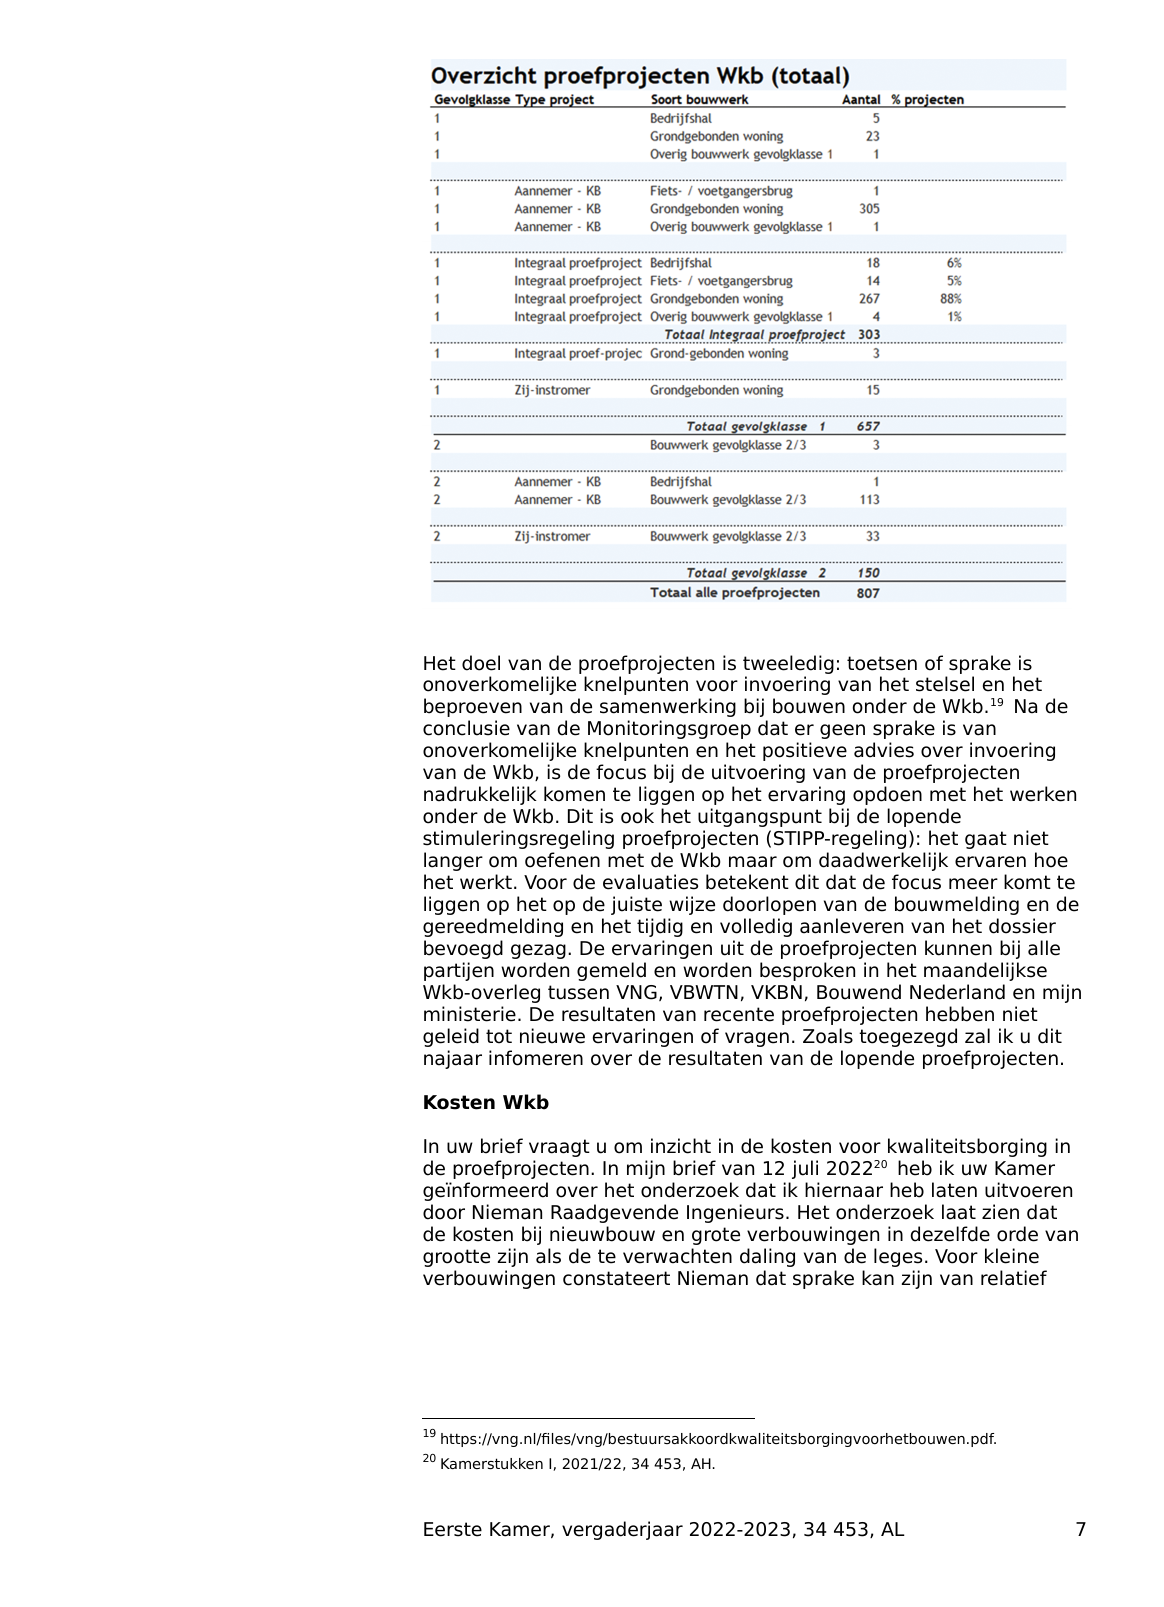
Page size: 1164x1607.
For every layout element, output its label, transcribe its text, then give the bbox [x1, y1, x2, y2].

text https://vng.nl/files/vng/bestuursakkoordkwaliteitsborgingvoorhetbouwen.pdf. [422, 1427, 1087, 1449]
picture [422, 59, 1072, 609]
text Het doel van de proefprojecten is tweeledig: toetsen of sprake is onoverkomelijke knelpunten voor invoering van het stelsel en het beproeven van de samenwerking bij bouwen onder de Wkb. Na de conclusie van de Monitoringsgroep dat er geen sprake is van onoverkomelijke knelpunten en het positieve advies over invoering van de Wkb, is de focus bij de uitvoering van de proefprojecten nadrukkelijk komen te liggen op het ervaring opdoen met het werken onder de Wkb. Dit is ook het uitgangspunt bij de lopende stimuleringsregeling proefprojecten (STIPP-regeling): het gaat niet langer om oefenen met de Wkb maar om daadwerkelijk ervaren hoe het werkt. Voor de evaluaties betekent dit dat de focus meer komt te liggen op het op de juiste wijze doorlopen van de bouwmelding en de gereedmelding en het tijdig en volledig aanleveren van het dossier bevoegd gezag. De ervaringen uit de proefprojecten kunnen bij alle partijen worden gemeld en worden besproken in het maandelijkse Wkb-overleg tussen VNG, VBWTN, VKBN, Bouwend Nederland en mijn ministerie. De resultaten van recente proefprojecten hebben niet geleid tot nieuwe ervaringen of vragen. Zoals toegezegd zal ik u dit najaar infomeren over de resultaten van de lopende proefprojecten. [422, 652, 1087, 1070]
text In uw brief vraagt u om inzicht in de kosten voor kwaliteitsborging in de proefprojecten. In mijn brief van 12 juli 2022 heb ik uw Kamer geïnformeerd over het onderzoek dat ik hiernaar heb laten uitvoeren door Nieman Raadgevende Ingenieurs. Het onderzoek laat zien dat de kosten bij nieuwbouw en grote verbouwingen in dezelfde orde van grootte zijn als de te verwachten daling van de leges. Voor kleine verbouwingen constateert Nieman dat sprake kan zijn van relatief [422, 1136, 1087, 1334]
subtitle Kosten Wkb [422, 1092, 1087, 1114]
text Kamerstukken I, 2021/22, 34 453, AH. [422, 1452, 1087, 1474]
